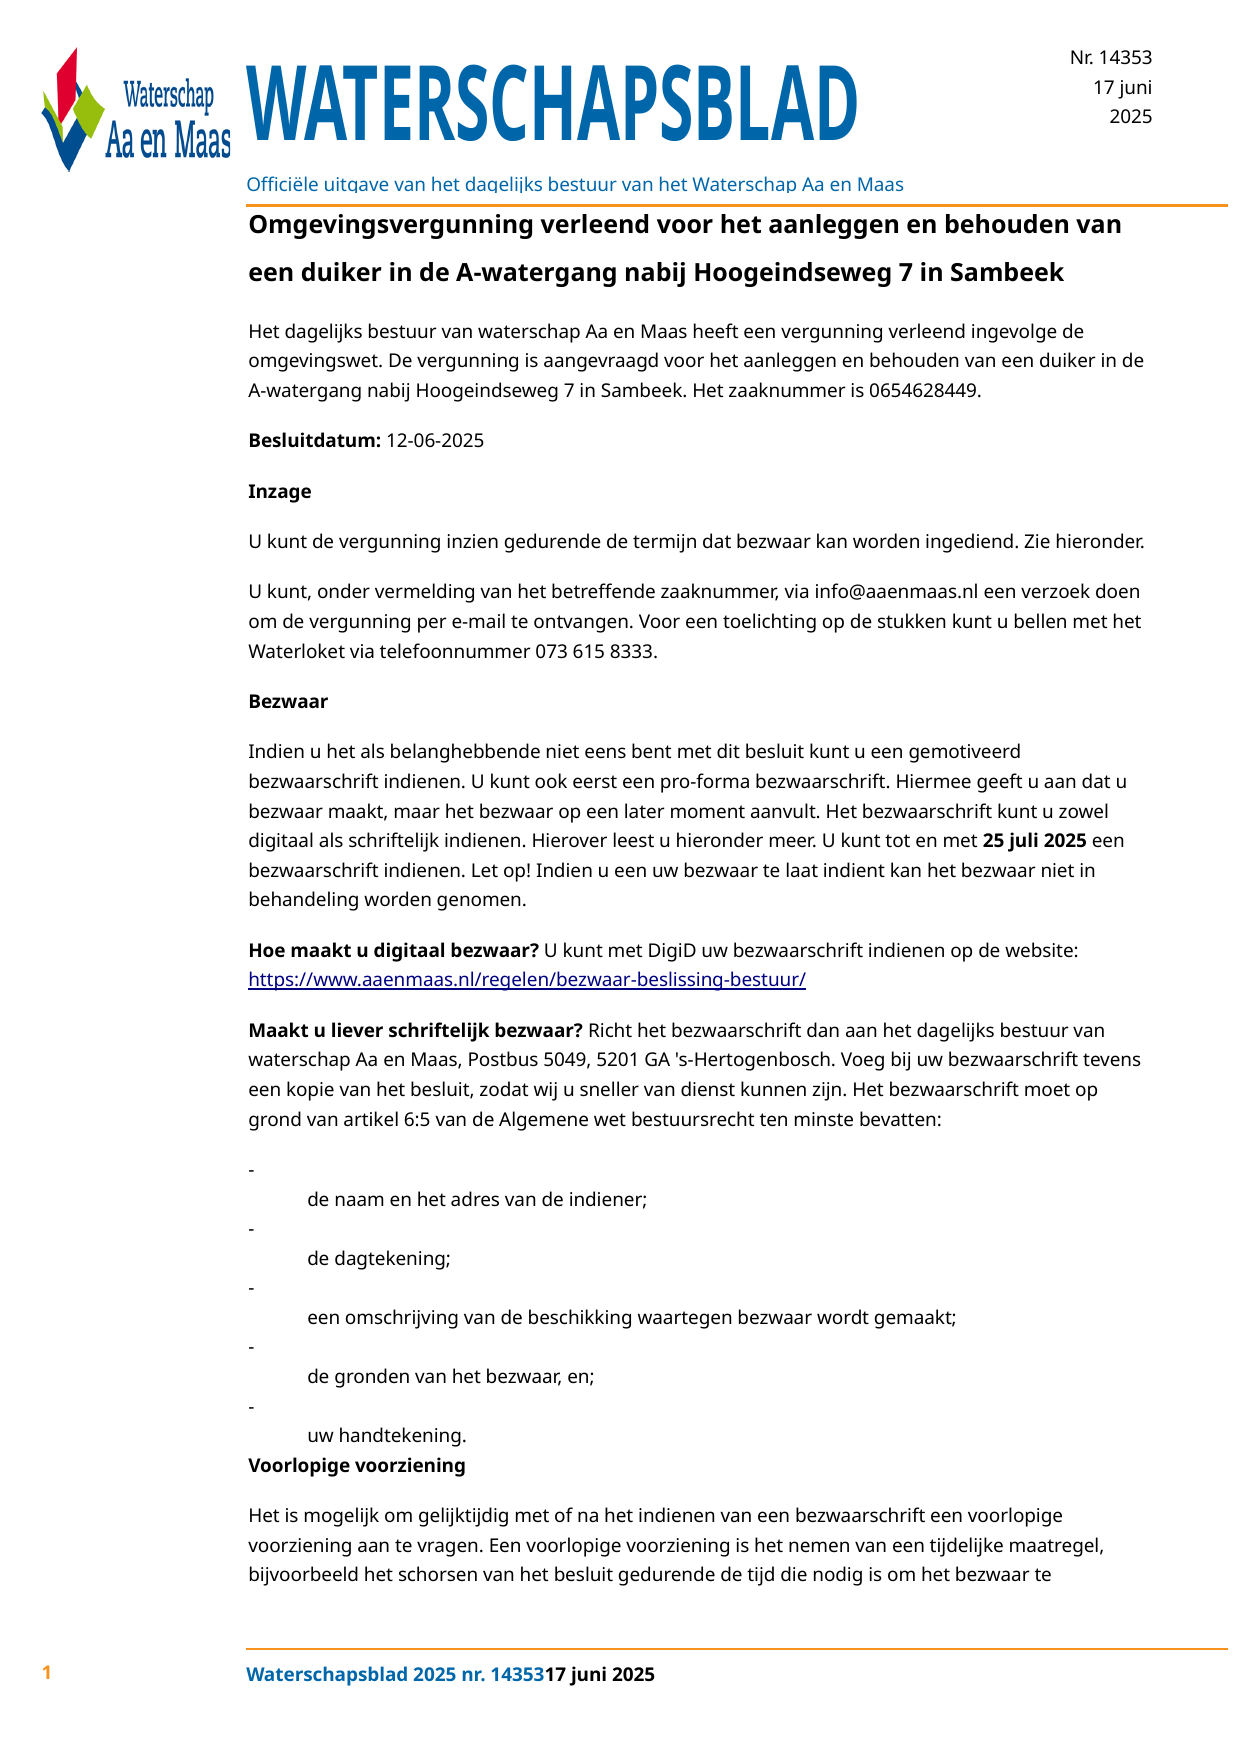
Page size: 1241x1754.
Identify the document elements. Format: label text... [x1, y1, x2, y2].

text U kunt, onder vermelding van het betreffende zaaknummer, via info@aaenmaas.nl een verzoek doen om de vergunning per e-mail te ontvangen. Voor een toelichting op de stukken kunt u bellen met het Waterloket via telefoonnummer 073 615 8333. [248, 579, 1152, 664]
text Het is mogelijk om gelijktijdig met of na het indienen van een bezwaarschrift een voorlopige voorziening aan te vragen. Een voorlopige voorziening is het nemen van een tijdelijke maatregel, bijvoorbeeld het schorsen van het besluit gedurende de tijd die nodig is om het bezwaar te [248, 1502, 1152, 1587]
text Het dagelijks bestuur van waterschap Aa en Maas heeft een vergunning verleend ingevolge de omgevingswet. De vergunning is aangevraagd voor het aanleggen en behouden van een duiker in de A-watergang nabij Hoogeindseweg 7 in Sambeek. Het zaaknummer is 0654628449. [248, 318, 1152, 403]
list de gronden van het bezwaar, en; [248, 1363, 1152, 1389]
text Omgevingsvergunning verleend voor het aanleggen en behouden van een duiker in de A-watergang nabij Hoogeindseweg 7 in Sambeek [248, 207, 1152, 288]
text Besluitdatum: 12-06-2025 [248, 427, 1152, 453]
text U kunt de vergunning inzien gedurende de termijn dat bezwaar kan worden ingediend. Zie hieronder. [248, 528, 1152, 554]
text Hoe maakt u digitaal bezwaar? U kunt met DigiD uw bezwaarschrift indienen op de website: https://www.aaenmaas.nl/regelen/bezwaar-beslissing-bestuur/ [248, 937, 1152, 992]
text Maakt u liever schriftelijk bezwaar? Richt het bezwaarschrift dan aan het dagelijks bestuur van waterschap Aa en Maas, Postbus 5049, 5201 GA 's-Hertogenbosch. Voeg bij uw bezwaarschrift tevens een kopie van het besluit, zodat wij u sneller van dienst kunnen zijn. Het bezwaarschrift moet op grond van artikel 6:5 van de Algemene wet bestuursrecht ten minste bevatten: [248, 1017, 1152, 1132]
text Voorlopige voorziening [248, 1452, 1152, 1478]
picture [41, 47, 231, 172]
list een omschrijving van de beschikking waartegen bezwaar wordt gemaakt; [248, 1304, 1152, 1330]
list de dagtekening; [248, 1245, 1152, 1271]
text Bezwaar [248, 688, 1152, 714]
text Inzage [248, 478, 1152, 504]
text Indien u het als belanghebbende niet eens bent met dit besluit kunt u een gemotiveerd bezwaarschrift indienen. U kunt ook eerst een pro-forma bezwaarschrift. Hiermee geeft u aan dat u bezwaar maakt, maar het bezwaar op een later moment aanvult. Het bezwaarschrift kunt u zowel digitaal als schriftelijk indienen. Hierover leest u hieronder meer. U kunt tot en met 25 juli 2025 een bezwaarschrift indienen. Let op! Indien u een uw bezwaar te laat indient kan het bezwaar niet in behandeling worden genomen. [248, 739, 1152, 912]
list de naam en het adres van de indiener; [248, 1186, 1152, 1212]
list uw handtekening. [248, 1422, 1152, 1448]
